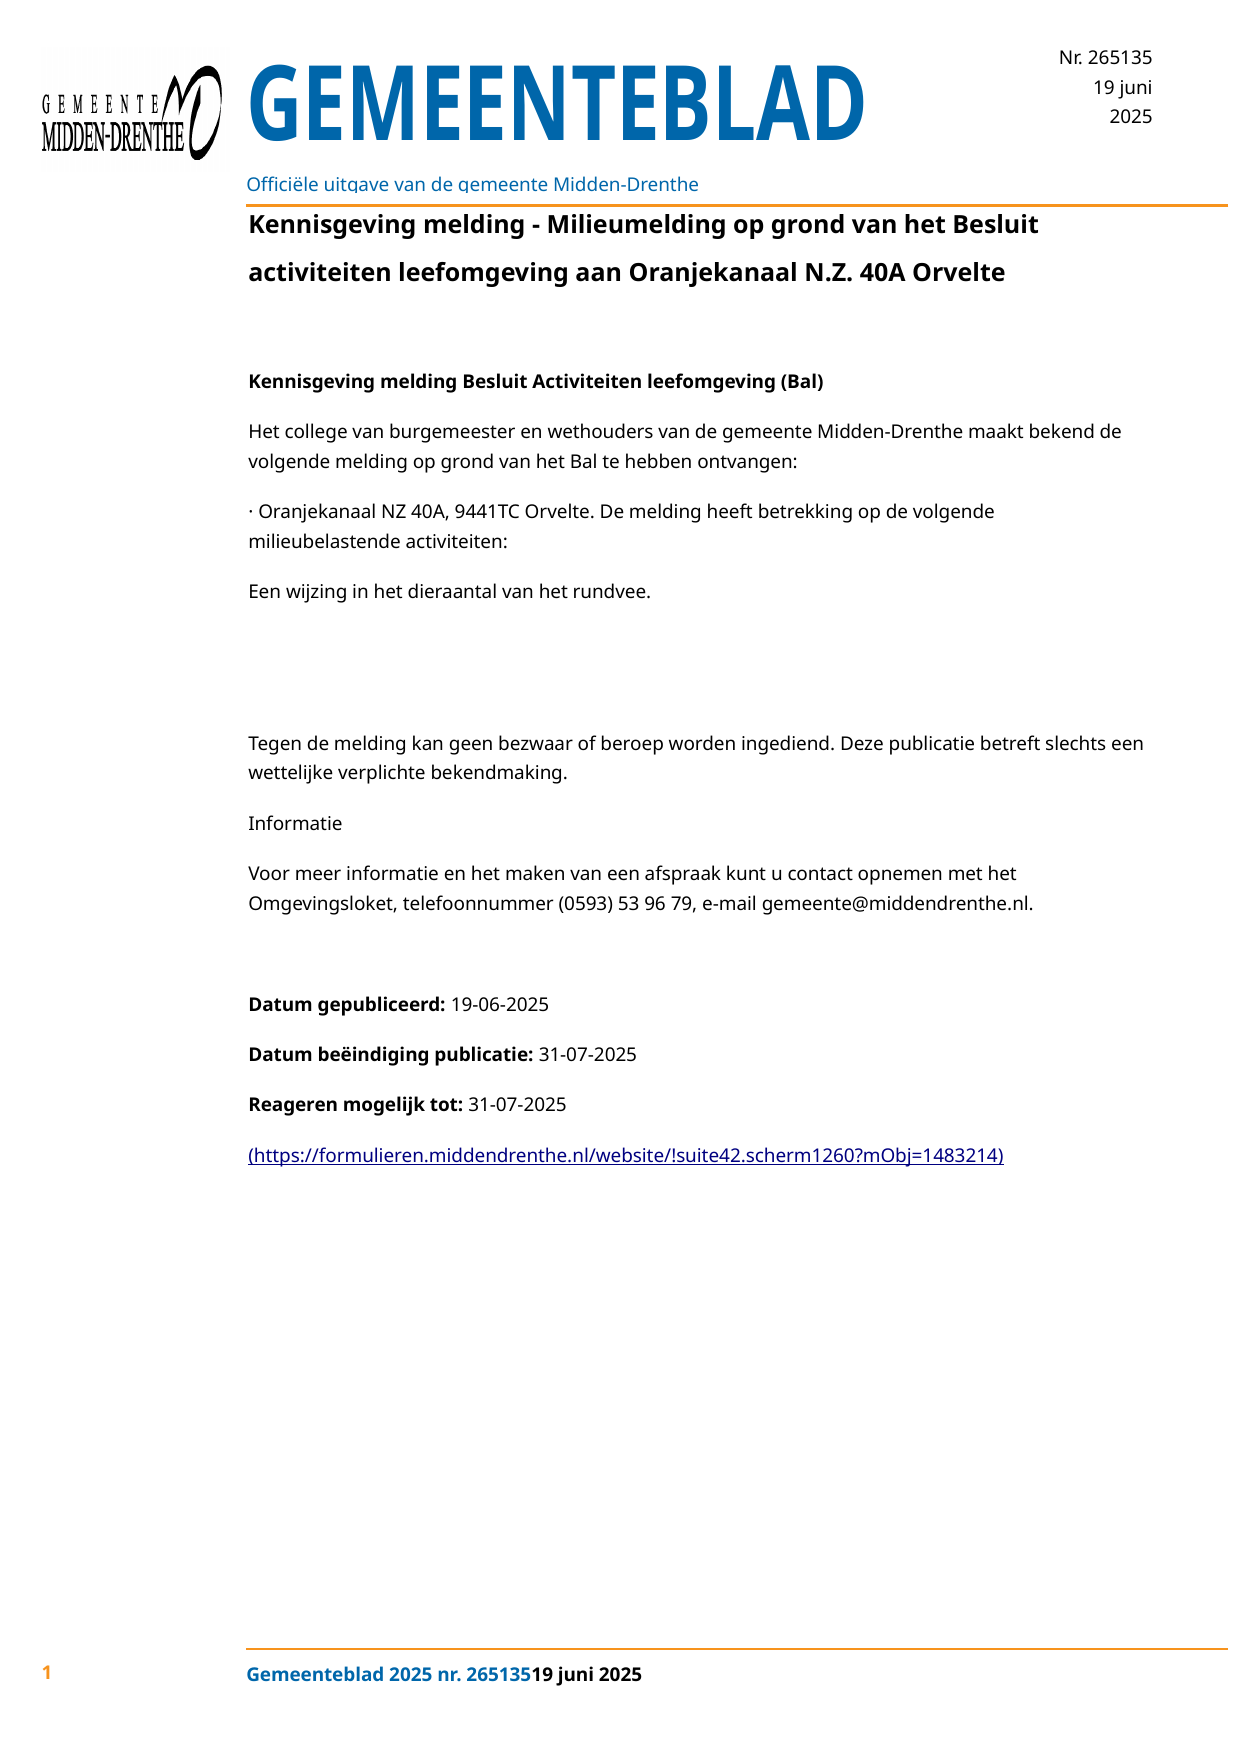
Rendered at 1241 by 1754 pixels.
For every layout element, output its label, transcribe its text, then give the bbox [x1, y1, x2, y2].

text Reageren mogelijk tot: 31-07-2025 [248, 1092, 1152, 1117]
text Datum gepubliceerd: 19-06-2025 [248, 991, 1152, 1017]
text Kennisgeving melding Besluit Activiteiten leefomgeving (Bal) [248, 368, 1152, 394]
text Kennisgeving melding - Milieumelding op grond van het Besluit activiteiten leefomgeving aan Oranjekanaal N.Z. 40A Orvelte [248, 207, 1152, 288]
text Voor meer informatie en het maken van een afspraak kunt u contact opnemen met het Omgevingsloket, telefoonnummer (0593) 53 96 79, e-mail gemeente@middendrenthe.nl. [248, 860, 1152, 916]
text Datum beëindiging publicatie: 31-07-2025 [248, 1041, 1152, 1067]
text (https://formulieren.middendrenthe.nl/website/!suite42.scherm1260?mObj=1483214) [248, 1142, 1152, 1168]
text · Oranjekanaal NZ 40A, 9441TC Orvelte. De melding heeft betrekking op de volgende milieubelastende activiteiten: [248, 499, 1152, 554]
text Een wijzing in het dieraantal van het rundvee. [248, 579, 1152, 604]
text Het college van burgemeester en wethouders van de gemeente Midden-Drenthe maakt bekend de volgende melding op grond van het Bal te hebben ontvangen: [248, 419, 1152, 474]
text Informatie [248, 810, 1152, 836]
picture [41, 47, 231, 172]
text Tegen de melding kan geen bezwaar of beroep worden ingediend. Deze publicatie betreft slechts een wettelijke verplichte bekendmaking. [248, 730, 1152, 785]
